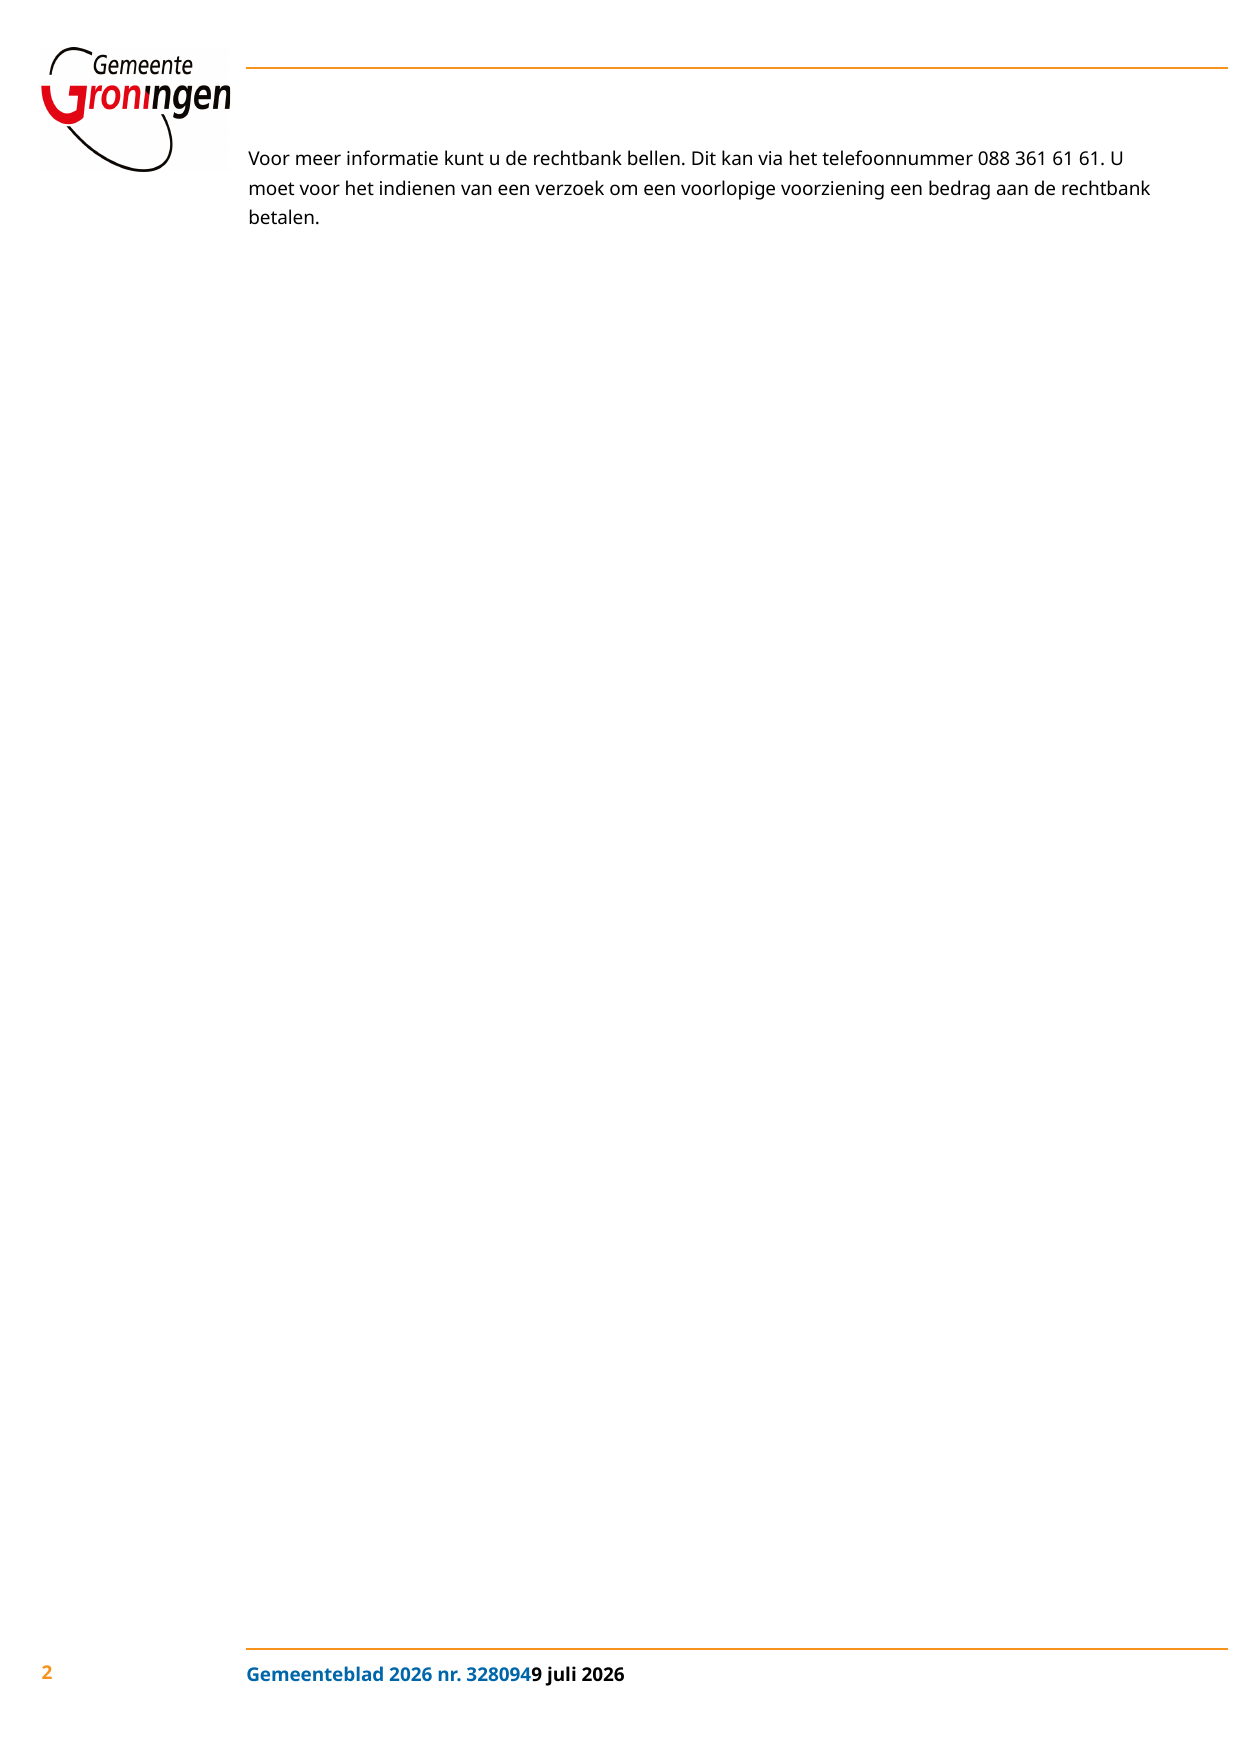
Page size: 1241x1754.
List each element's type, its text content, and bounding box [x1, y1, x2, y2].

text Voor meer informatie kunt u de rechtbank bellen. Dit kan via het telefoonnummer 088 361 61 61. U moet voor het indienen van een verzoek om een voorlopige voorziening een bedrag aan de rechtbank betalen. [248, 145, 1152, 230]
picture [41, 47, 231, 172]
